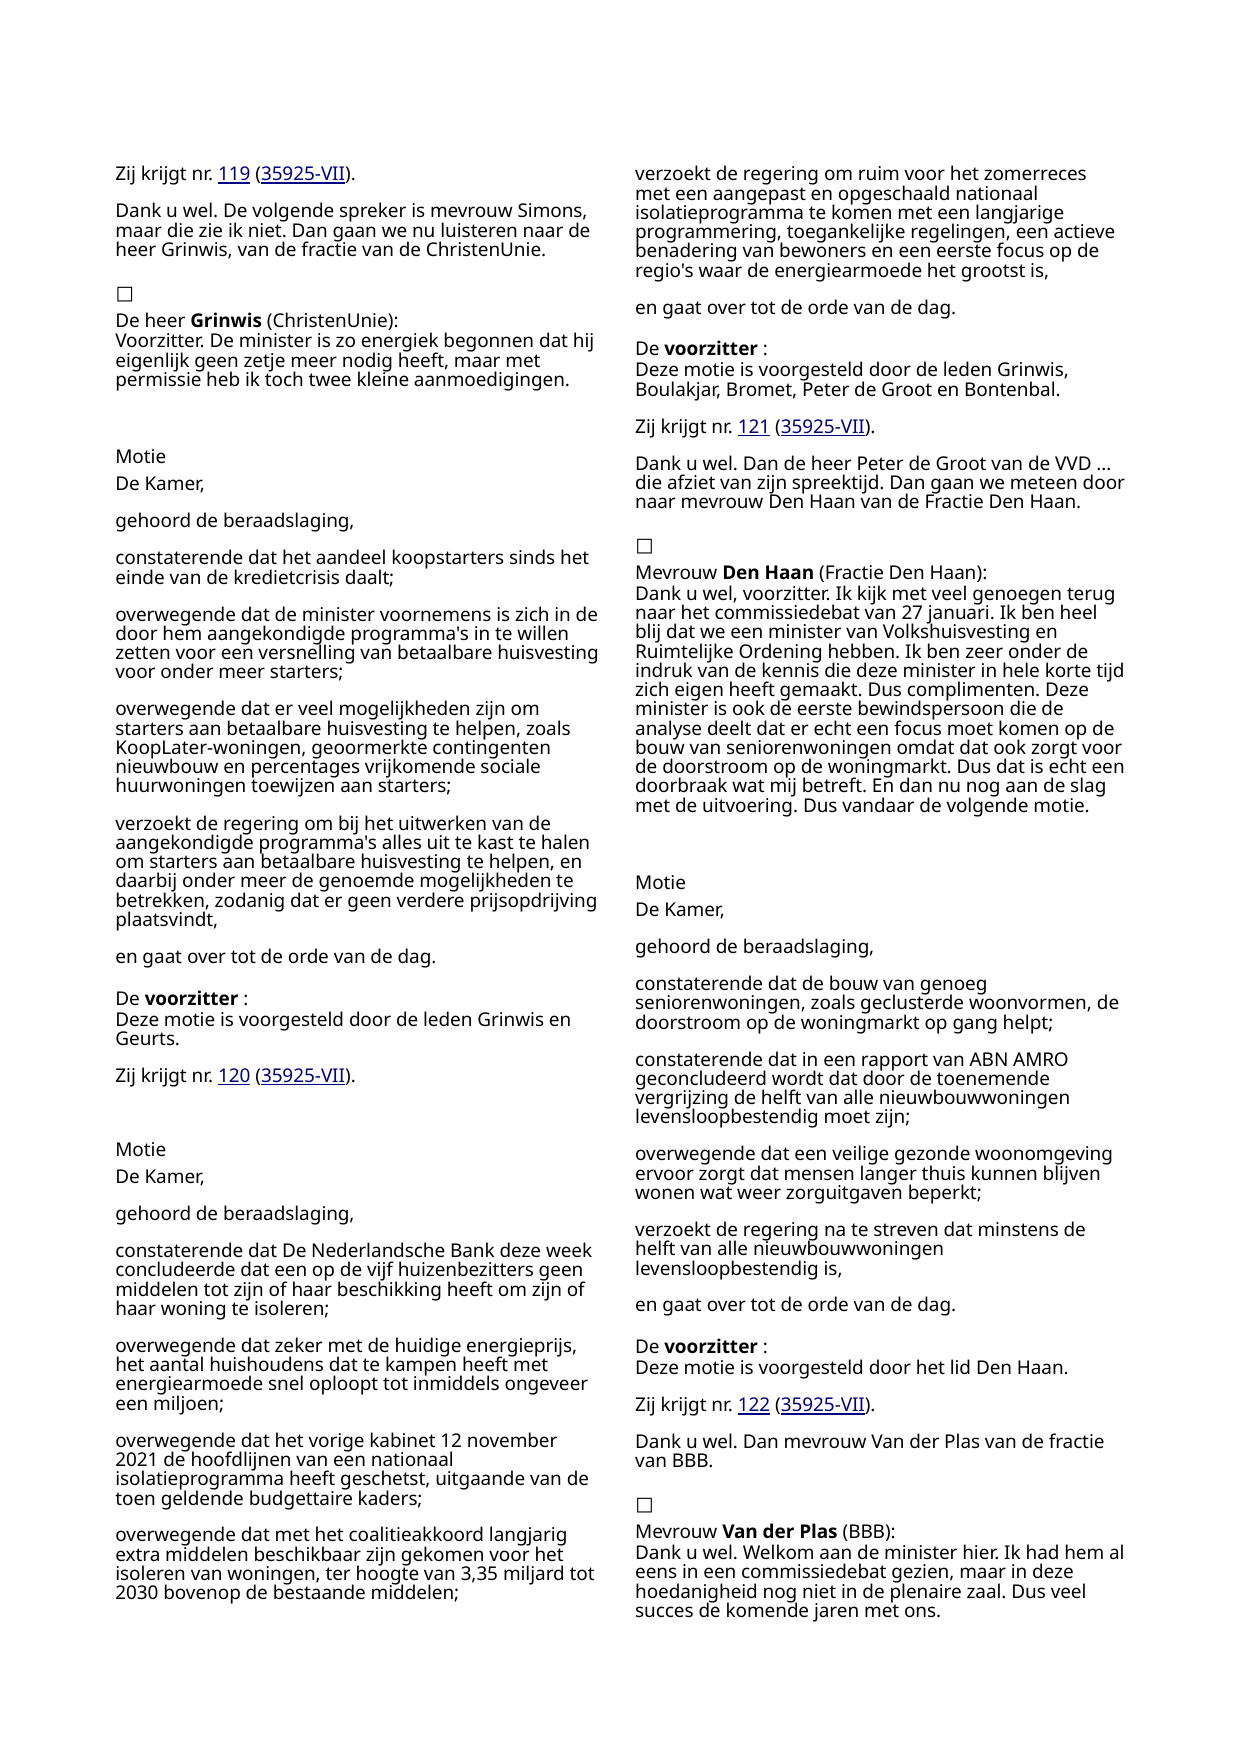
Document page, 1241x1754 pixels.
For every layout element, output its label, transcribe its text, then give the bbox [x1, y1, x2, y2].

text De Kamer, [635, 901, 1125, 920]
text De Kamer, [115, 1168, 605, 1187]
text Dank u wel. De volgende spreker is mevrouw Simons, maar die zie ik niet. Dan gaan we nu luisteren naar de heer Grinwis, van de fractie van de ChristenUnie. [115, 202, 605, 260]
text constaterende dat het aandeel koopstarters sinds het einde van de kredietcrisis daalt; [115, 549, 605, 588]
text Deze motie is voorgesteld door het lid Den Haan. [635, 1359, 1125, 1378]
text Dank u wel. Dan de heer Peter de Groot van de VVD … die afziet van zijn spreektijd. Dan gaan we meteen door naar mevrouw Den Haan van de Fractie Den Haan. [635, 455, 1125, 512]
text Motie [115, 1136, 605, 1162]
text en gaat over tot de orde van de dag. [635, 1296, 1125, 1316]
text Zij krijgt nr. 119 (35925-VII). [115, 165, 605, 184]
text overwegende dat er veel mogelijkheden zijn om starters aan betaalbare huisvesting te helpen, zoals KoopLater-woningen, geoormerkte contingenten nieuwbouw en percentages vrijkomende sociale huurwoningen toewijzen aan starters; [115, 700, 605, 797]
text Voorzitter. De minister is zo energiek begonnen dat hij eigenlijk geen zetje meer nodig heeft, maar met permissie heb ik toch twee kleine aanmoedigingen. [115, 332, 605, 390]
text Deze motie is voorgesteld door de leden Grinwis en Geurts. [115, 1011, 605, 1049]
text overwegende dat met het coalitieakkoord langjarig extra middelen beschikbaar zijn gekomen voor het isoleren van woningen, ter hoogte van 3,35 miljard tot 2030 bovenop de bestaande middelen; [115, 1526, 605, 1603]
text gehoord de beraadslaging, [115, 1205, 605, 1224]
text verzoekt de regering om ruim voor het zomerreces met een aangepast en opgeschaald nationaal isolatieprogramma te komen met een langjarige programmering, toegankelijke regelingen, een actieve benadering van bewoners en een eerste focus op de regio's waar de energiearmoede het grootst is, [635, 165, 1125, 281]
text constaterende dat De Nederlandsche Bank deze week concludeerde dat een op de vijf huizenbezitters geen middelen tot zijn of haar beschikking heeft om zijn of haar woning te isoleren; [115, 1242, 605, 1319]
text ⬜ [635, 1493, 1125, 1518]
text verzoekt de regering om bij het uitwerken van de aangekondigde programma's alles uit te kast te halen om starters aan betaalbare huisvesting te helpen, en daarbij onder meer de genoemde mogelijkheden te betrekken, zodanig dat er geen verdere prijsopdrijving plaatsvindt, [115, 814, 605, 930]
text gehoord de beraadslaging, [115, 512, 605, 532]
text Motie [115, 444, 605, 469]
text overwegende dat de minister voornemens is zich in de door hem aangekondigde programma's in te willen zetten voor een versnelling van betaalbare huisvesting voor onder meer starters; [115, 606, 605, 683]
text ⬜ [635, 533, 1125, 559]
text overwegende dat een veilige gezonde woonomgeving ervoor zorgt dat mensen langer thuis kunnen blijven wonen wat weer zorguitgaven beperkt; [635, 1145, 1125, 1203]
text Motie [635, 869, 1125, 895]
text De voorzitter : [635, 1333, 1125, 1359]
text ⬜ [115, 281, 605, 307]
text Zij krijgt nr. 120 (35925-VII). [115, 1067, 605, 1086]
text De voorzitter : [635, 336, 1125, 361]
text Deze motie is voorgesteld door de leden Grinwis, Boulakjar, Bromet, Peter de Groot en Bontenbal. [635, 361, 1125, 400]
text De Kamer, [115, 475, 605, 495]
text en gaat over tot de orde van de dag. [635, 299, 1125, 318]
text overwegende dat het vorige kabinet 12 november 2021 de hoofdlijnen van een nationaal isolatieprogramma heeft geschetst, uitgaande van de toen geldende budgettaire kaders; [115, 1432, 605, 1509]
text gehoord de beraadslaging, [635, 938, 1125, 957]
text Dank u wel, voorzitter. Ik kijk met veel genoegen terug naar het commissiedebat van 27 januari. Ik ben heel blij dat we een minister van Volkshuisvesting en Ruimtelijke Ordening hebben. Ik ben zeer onder de indruk van de kennis die deze minister in hele korte tijd zich eigen heeft gemaakt. Dus complimenten. Deze minister is ook de eerste bewindspersoon die de analyse deelt dat er echt een focus moet komen op de bouw van seniorenwoningen omdat dat ook zorgt voor de doorstroom op de woningmarkt. Dus dat is echt een doorbraak wat mij betreft. En dan nu nog aan de slag met de uitvoering. Dus vandaar de volgende motie. [635, 585, 1125, 816]
text en gaat over tot de orde van de dag. [115, 948, 605, 967]
text constaterende dat in een rapport van ABN AMRO geconcludeerd wordt dat door de toenemende vergrijzing de helft van alle nieuwbouwwoningen levensloopbestendig moet zijn; [635, 1051, 1125, 1128]
text Dank u wel. Welkom aan de minister hier. Ik had hem al eens in een commissiedebat gezien, maar in deze hoedanigheid nog niet in de plenaire zaal. Dus veel succes de komende jaren met ons. [635, 1544, 1125, 1621]
text constaterende dat de bouw van genoeg seniorenwoningen, zoals geclusterde woonvormen, de doorstroom op de woningmarkt op gang helpt; [635, 975, 1125, 1033]
text verzoekt de regering na te streven dat minstens de helft van alle nieuwbouwwoningen levensloopbestendig is, [635, 1221, 1125, 1279]
text Mevrouw Van der Plas (BBB): [635, 1518, 1125, 1544]
text De voorzitter : [115, 985, 605, 1011]
text Zij krijgt nr. 122 (35925-VII). [635, 1396, 1125, 1415]
text Mevrouw Den Haan (Fractie Den Haan): [635, 559, 1125, 585]
text De heer Grinwis (ChristenUnie): [115, 307, 605, 332]
text overwegende dat zeker met de huidige energieprijs, het aantal huishoudens dat te kampen heeft met energiearmoede snel oploopt tot inmiddels ongeveer een miljoen; [115, 1337, 605, 1414]
text Dank u wel. Dan mevrouw Van der Plas van de fractie van BBB. [635, 1433, 1125, 1472]
text Zij krijgt nr. 121 (35925-VII). [635, 418, 1125, 437]
